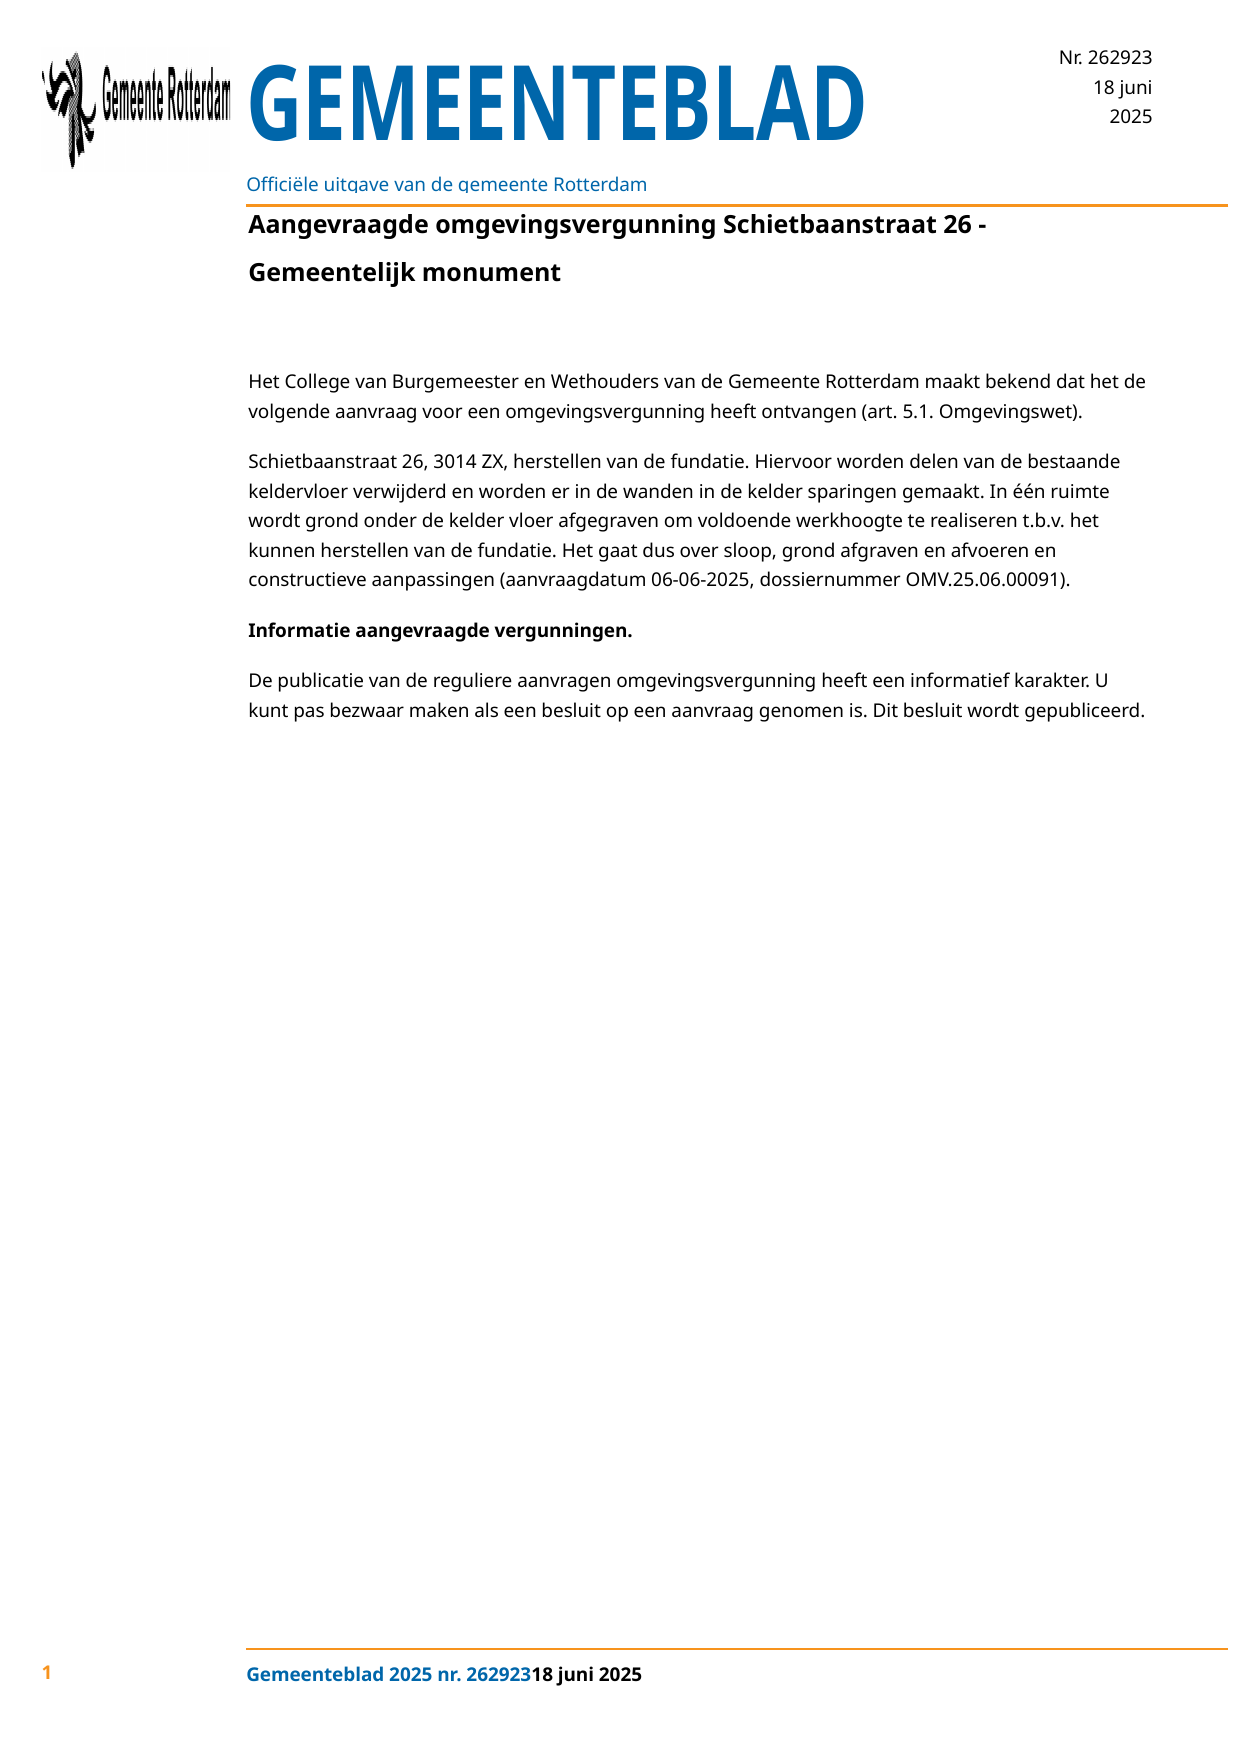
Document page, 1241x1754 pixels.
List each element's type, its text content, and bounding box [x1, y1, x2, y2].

text De publicatie van de reguliere aanvragen omgevingsvergunning heeft een informatief karakter. U kunt pas bezwaar maken als een besluit op een aanvraag genomen is. Dit besluit wordt gepubliceerd. [248, 667, 1152, 723]
text Het College van Burgemeester en Wethouders van de Gemeente Rotterdam maakt bekend dat het de volgende aanvraag voor een omgevingsvergunning heeft ontvangen (art. 5.1. Omgevingswet). [248, 368, 1152, 424]
text Aangevraagde omgevingsvergunning Schietbaanstraat 26 - Gemeentelijk monument [248, 207, 1152, 288]
picture [41, 47, 231, 172]
text Schietbaanstraat 26, 3014 ZX, herstellen van de fundatie. Hiervoor worden delen van de bestaande keldervloer verwijderd en worden er in de wanden in de kelder sparingen gemaakt. In één ruimte wordt grond onder de kelder vloer afgegraven om voldoende werkhoogte te realiseren t.b.v. het kunnen herstellen van de fundatie. Het gaat dus over sloop, grond afgraven en afvoeren en constructieve aanpassingen (aanvraagdatum 06-06-2025, dossiernummer OMV.25.06.00091). [248, 448, 1152, 592]
text Informatie aangevraagde vergunningen. [248, 617, 1152, 643]
